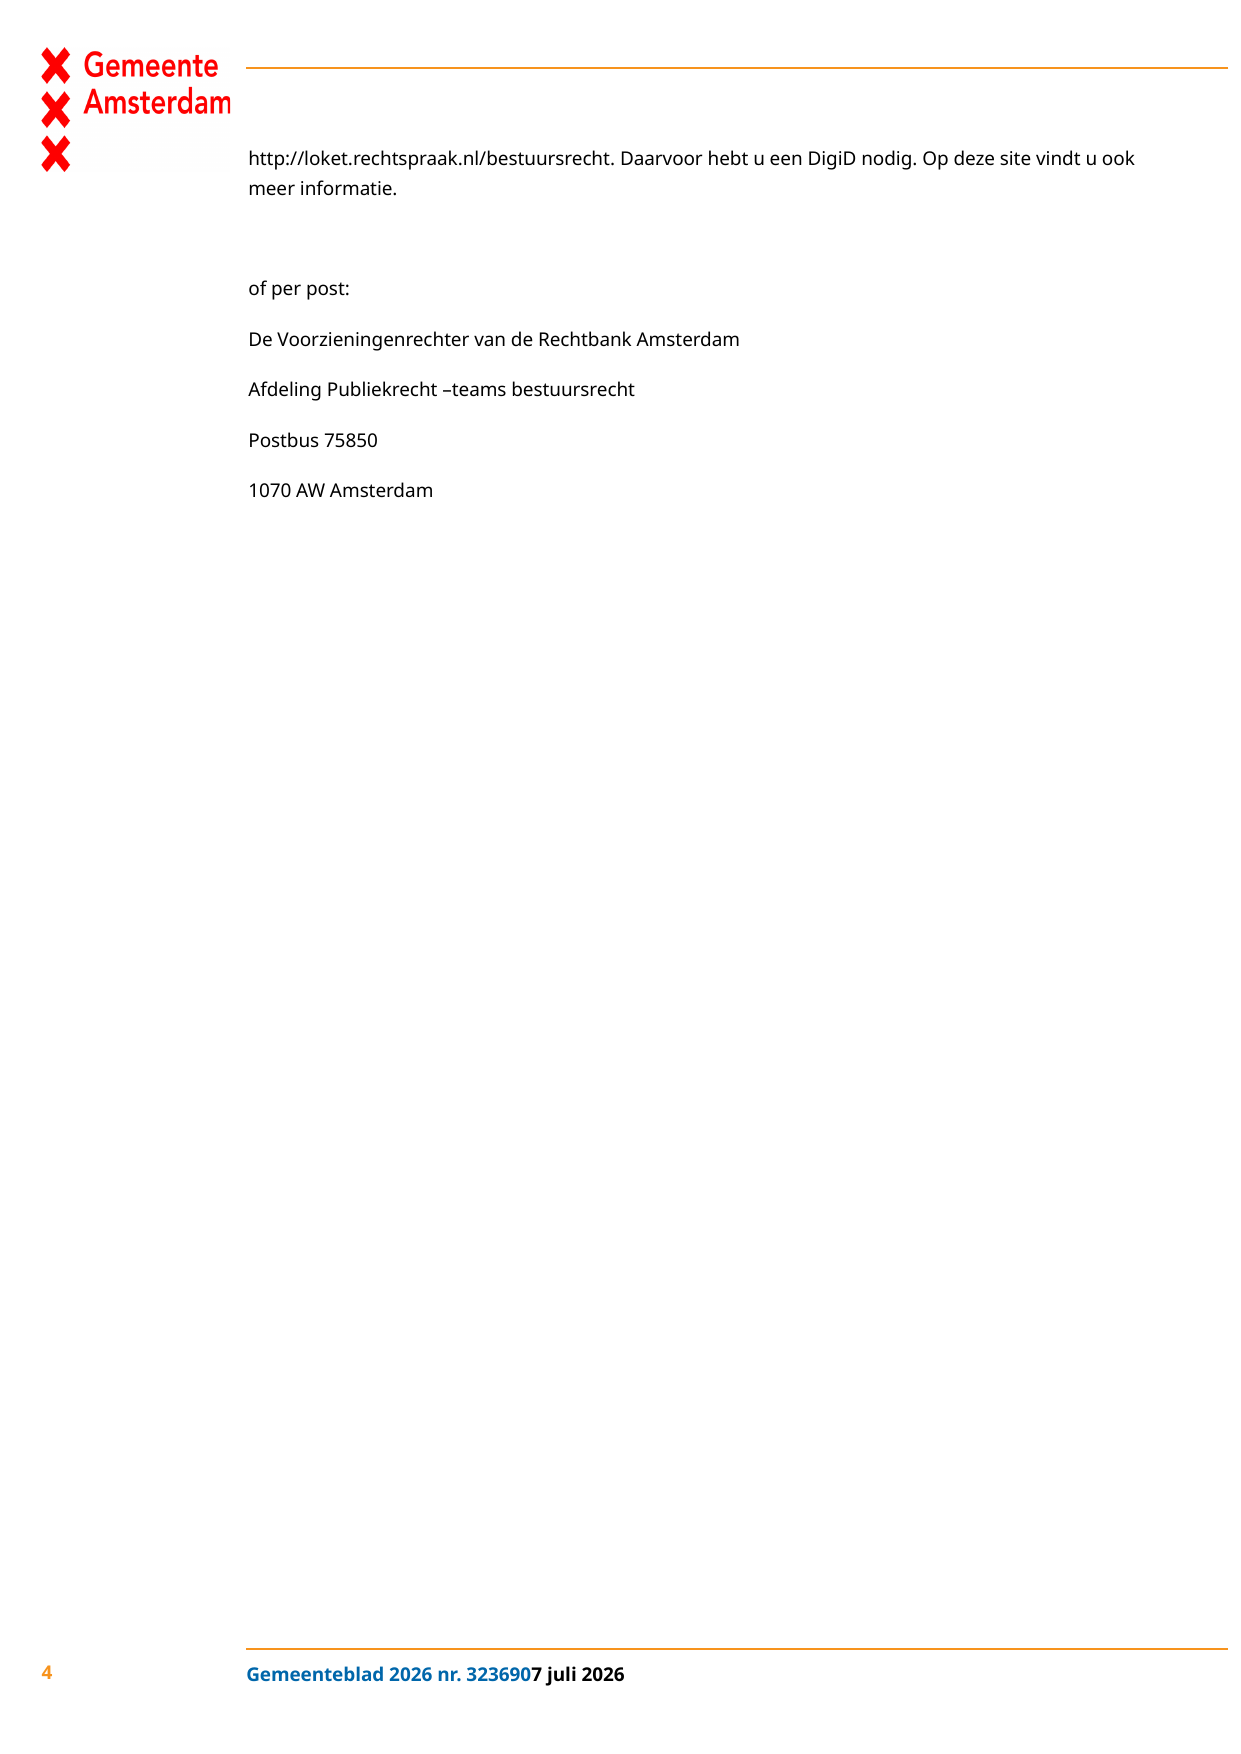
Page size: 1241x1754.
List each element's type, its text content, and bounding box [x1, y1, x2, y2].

text Postbus 75850 [248, 427, 1152, 453]
text of per post: [248, 276, 1152, 301]
text 1070 AW Amsterdam [248, 477, 1152, 503]
picture [41, 47, 231, 172]
text Afdeling Publiekrecht –teams bestuursrecht [248, 376, 1152, 402]
text De Voorzieningenrechter van de Rechtbank Amsterdam [248, 326, 1152, 352]
text http://loket.rechtspraak.nl/bestuursrecht. Daarvoor hebt u een DigiD nodig. Op deze site vindt u ook meer informatie. [248, 145, 1152, 201]
